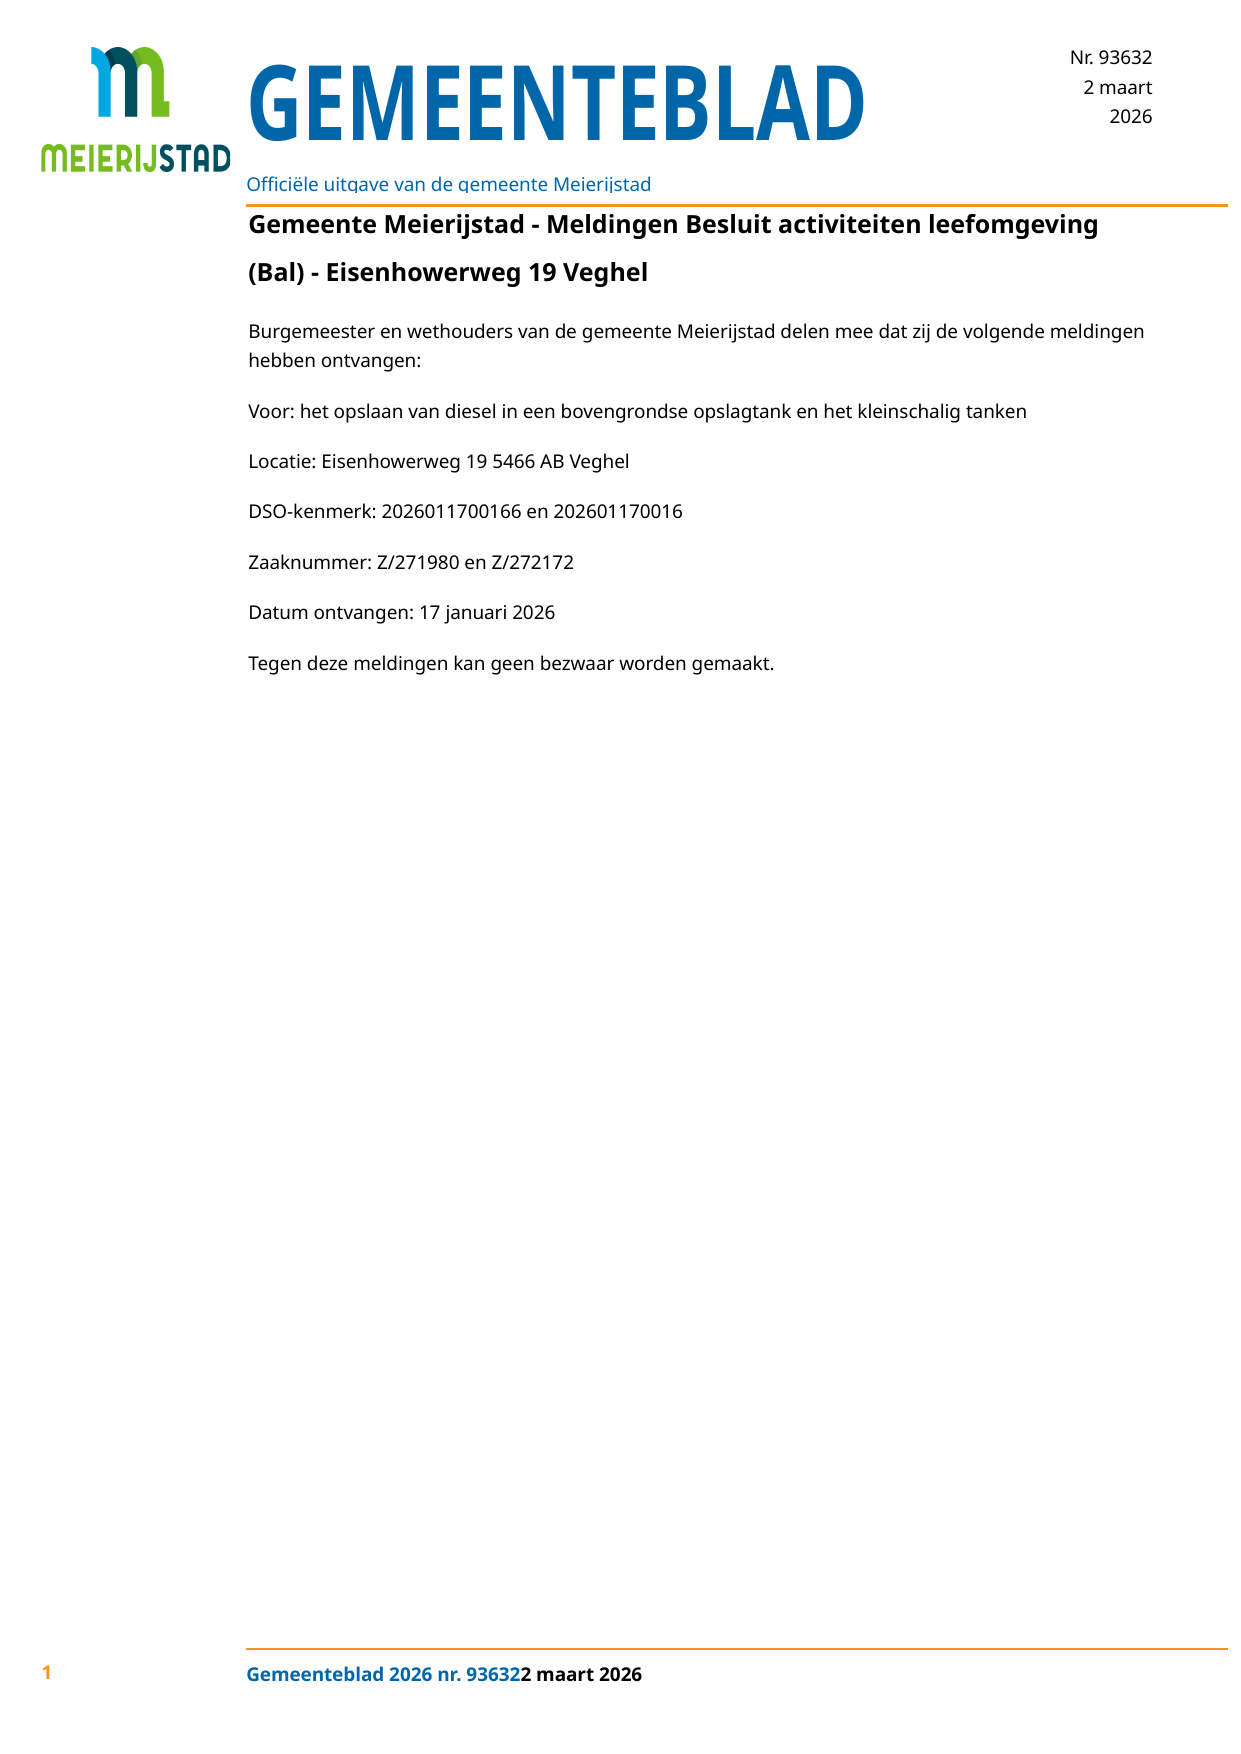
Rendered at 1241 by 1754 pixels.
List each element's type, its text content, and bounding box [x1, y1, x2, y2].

text Locatie: Eisenhowerweg 19 5466 AB Veghel [248, 448, 1152, 474]
picture [41, 47, 231, 172]
text DSO-kenmerk: 2026011700166 en 202601170016 [248, 499, 1152, 524]
text Voor: het opslaan van diesel in een bovengrondse opslagtank en het kleinschalig tanken [248, 398, 1152, 424]
text Tegen deze meldingen kan geen bezwaar worden gemaakt. [248, 650, 1152, 676]
text Gemeente Meierijstad - Meldingen Besluit activiteiten leefomgeving (Bal) - Eisenhowerweg 19 Veghel [248, 207, 1152, 288]
text Burgemeester en wethouders van de gemeente Meierijstad delen mee dat zij de volgende meldingen hebben ontvangen: [248, 318, 1152, 373]
text Zaaknummer: Z/271980 en Z/272172 [248, 549, 1152, 575]
text Datum ontvangen: 17 januari 2026 [248, 599, 1152, 625]
